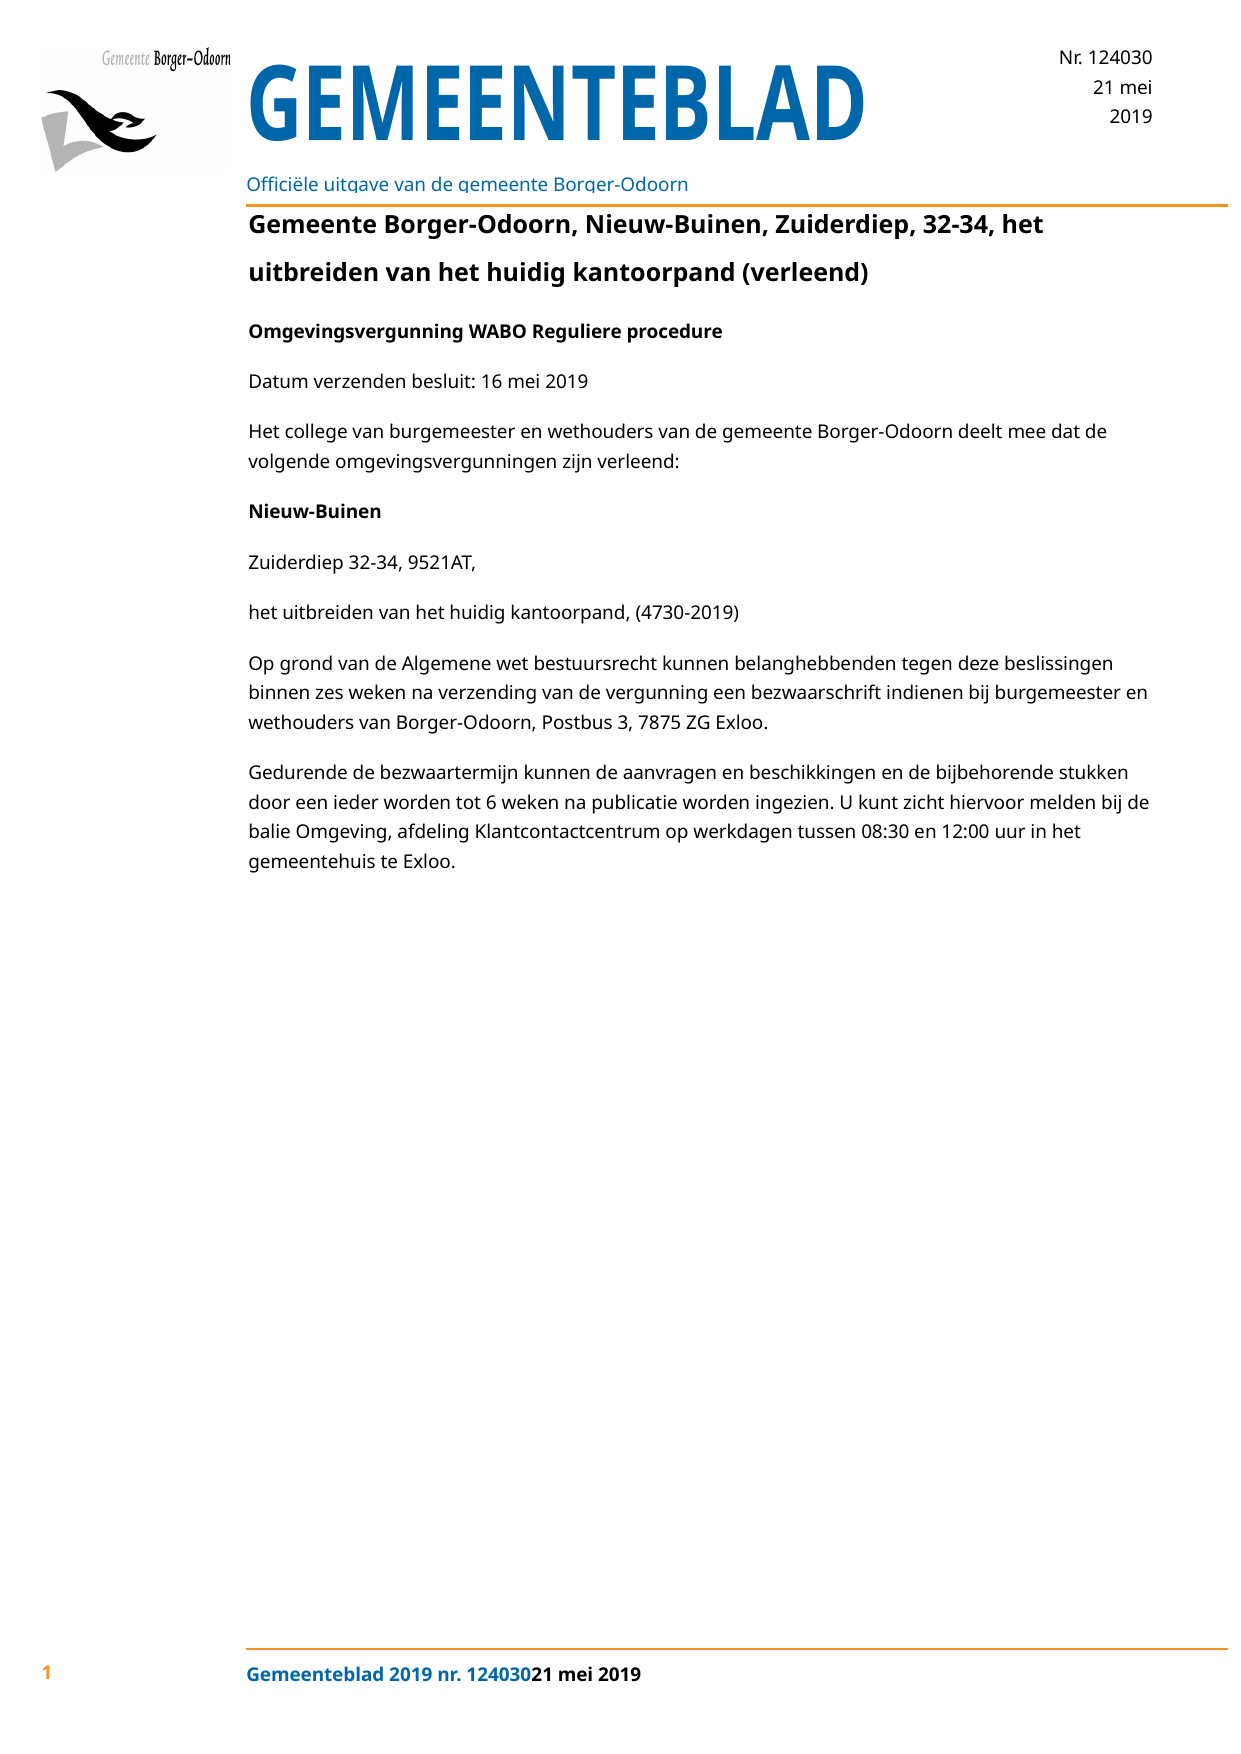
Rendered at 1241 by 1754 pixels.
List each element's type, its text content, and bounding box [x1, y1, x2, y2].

text Gedurende de bezwaartermijn kunnen de aanvragen en beschikkingen en de bijbehorende stukken door een ieder worden tot 6 weken na publicatie worden ingezien. U kunt zicht hiervoor melden bij de balie Omgeving, afdeling Klantcontactcentrum op werkdagen tussen 08:30 en 12:00 uur in het gemeentehuis te Exloo. [248, 759, 1152, 874]
text Omgevingsvergunning WABO Reguliere procedure [248, 318, 1152, 344]
picture [41, 47, 231, 172]
text Op grond van de Algemene wet bestuursrecht kunnen belanghebbenden tegen deze beslissingen binnen zes weken na verzending van de vergunning een bezwaarschrift indienen bij burgemeester en wethouders van Borger-Odoorn, Postbus 3, 7875 ZG Exloo. [248, 650, 1152, 735]
text Zuiderdiep 32-34, 9521AT, [248, 549, 1152, 575]
text Het college van burgemeester en wethouders van de gemeente Borger-Odoorn deelt mee dat de volgende omgevingsvergunningen zijn verleend: [248, 419, 1152, 474]
text het uitbreiden van het huidig kantoorpand, (4730-2019) [248, 599, 1152, 625]
text Datum verzenden besluit: 16 mei 2019 [248, 368, 1152, 394]
text Gemeente Borger-Odoorn, Nieuw-Buinen, Zuiderdiep, 32-34, het uitbreiden van het huidig kantoorpand (verleend) [248, 207, 1152, 288]
text Nieuw-Buinen [248, 499, 1152, 524]
